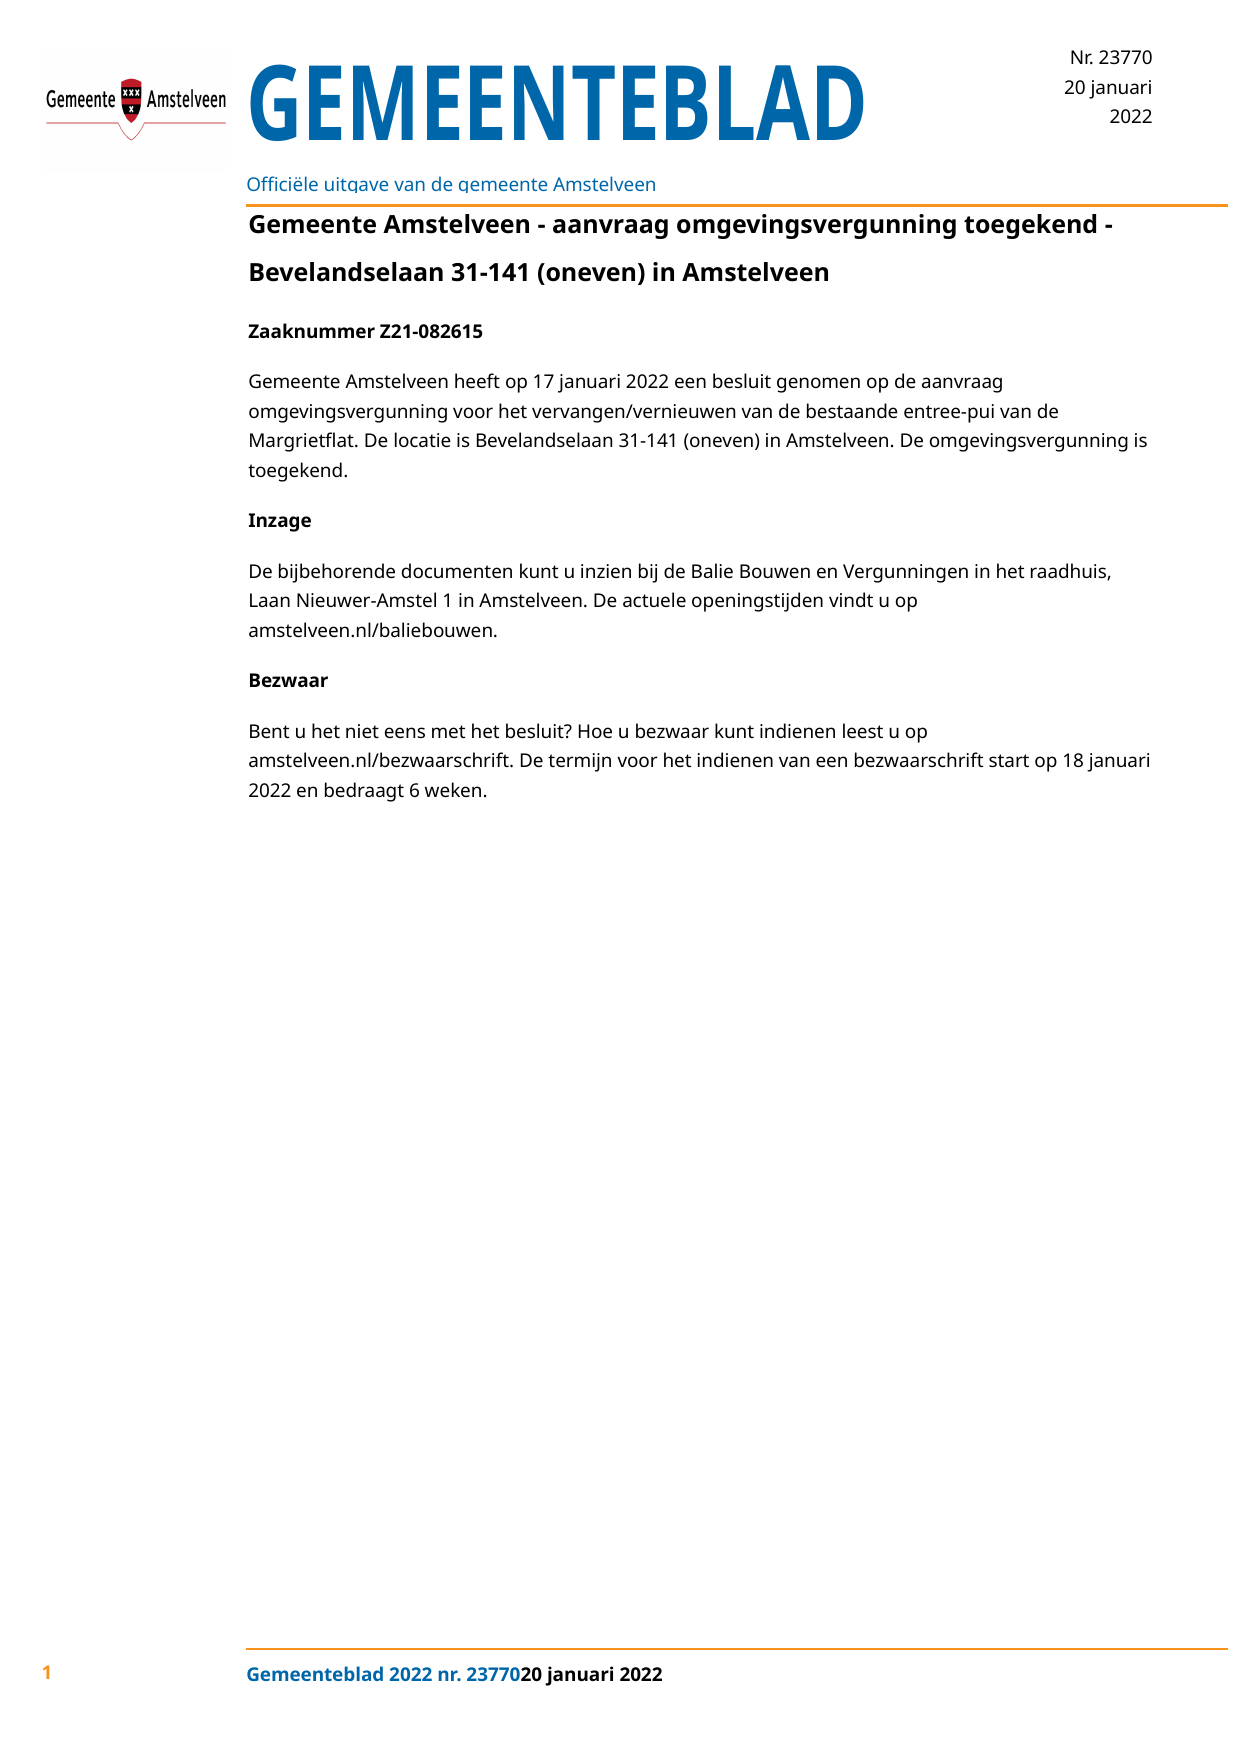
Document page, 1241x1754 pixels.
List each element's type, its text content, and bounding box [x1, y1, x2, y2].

text De bijbehorende documenten kunt u inzien bij de Balie Bouwen en Vergunningen in het raadhuis, Laan Nieuwer-Amstel 1 in Amstelveen. De actuele openingstijden vindt u op amstelveen.nl/baliebouwen. [248, 558, 1152, 643]
text Bezwaar [248, 667, 1152, 693]
text Gemeente Amstelveen heeft op 17 januari 2022 een besluit genomen op de aanvraag omgevingsvergunning voor het vervangen/vernieuwen van de bestaande entree-pui van de Margrietflat. De locatie is Bevelandselaan 31-141 (oneven) in Amstelveen. De omgevingsvergunning is toegekend. [248, 368, 1152, 483]
text Zaaknummer Z21-082615 [248, 318, 1152, 344]
text Inzage [248, 507, 1152, 533]
text Bent u het niet eens met het besluit? Hoe u bezwaar kunt indienen leest u op amstelveen.nl/bezwaarschrift. De termijn voor het indienen van een bezwaarschrift start op 18 januari 2022 en bedraagt 6 weken. [248, 718, 1152, 803]
picture [41, 47, 231, 172]
text Gemeente Amstelveen - aanvraag omgevingsvergunning toegekend - Bevelandselaan 31-141 (oneven) in Amstelveen [248, 207, 1152, 288]
